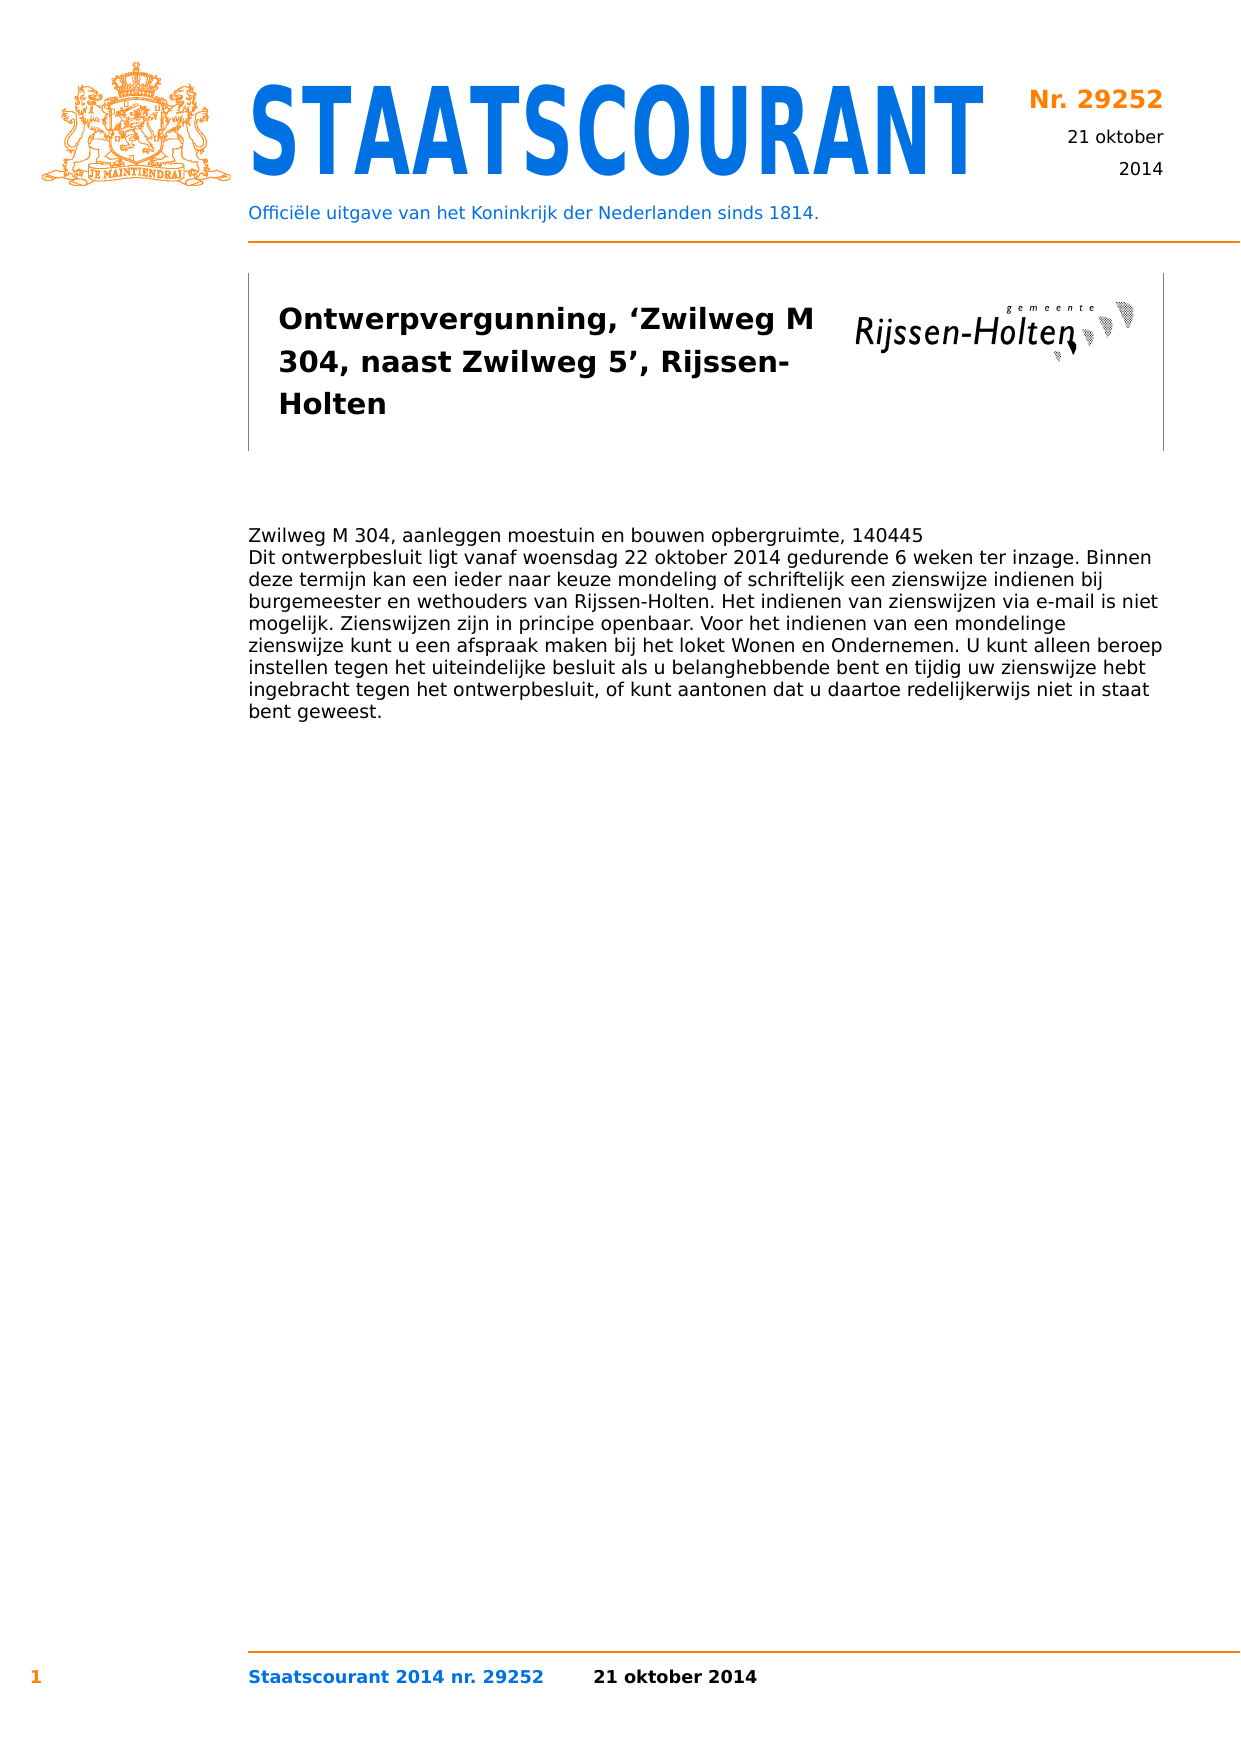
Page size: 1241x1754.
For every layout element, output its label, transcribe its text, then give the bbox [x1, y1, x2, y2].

table_cell Officiële uitgave van het Koninkrijk der Nederlanden sinds 1814. [248, 203, 1240, 241]
picture [41, 62, 231, 186]
table_header [25, 62, 248, 241]
table_header Nr. 29252 [998, 62, 1240, 121]
table_header STAATSCOURANT [248, 62, 998, 203]
text Dit ontwerpbesluit ligt vanaf woensdag 22 oktober 2014 gedurende 6 weken ter inzage. Binnen deze termijn kan een ieder naar keuze mondeling of schriftelijk een zienswijze indienen bij burgemeester en wethouders van Rijssen-Holten. Het indienen van zienswijzen via e-mail is niet mogelijk. Zienswijzen zijn in principe openbaar. Voor het indienen van een mondelinge zienswijze kunt u een afspraak maken bij het loket Wonen en Ondernemen. U kunt alleen beroep instellen tegen het uiteindelijke besluit als u belanghebbende bent en tijdig uw zienswijze hebt ingebracht tegen het ontwerpbesluit, of kunt aantonen dat u daartoe redelijkerwijs niet in staat bent geweest. [248, 547, 1163, 722]
picture [855, 302, 1134, 362]
table_cell 21 oktober [998, 121, 1240, 153]
text Zwilweg M 304, aanleggen moestuin en bouwen opbergruimte, 140445 [248, 525, 1163, 547]
table_cell 2014 [998, 153, 1240, 203]
subtitle Ontwerpvergunning, ‘Zwilweg M 304, naast Zwilweg 5’, Rijssen-Holten [249, 273, 1163, 451]
